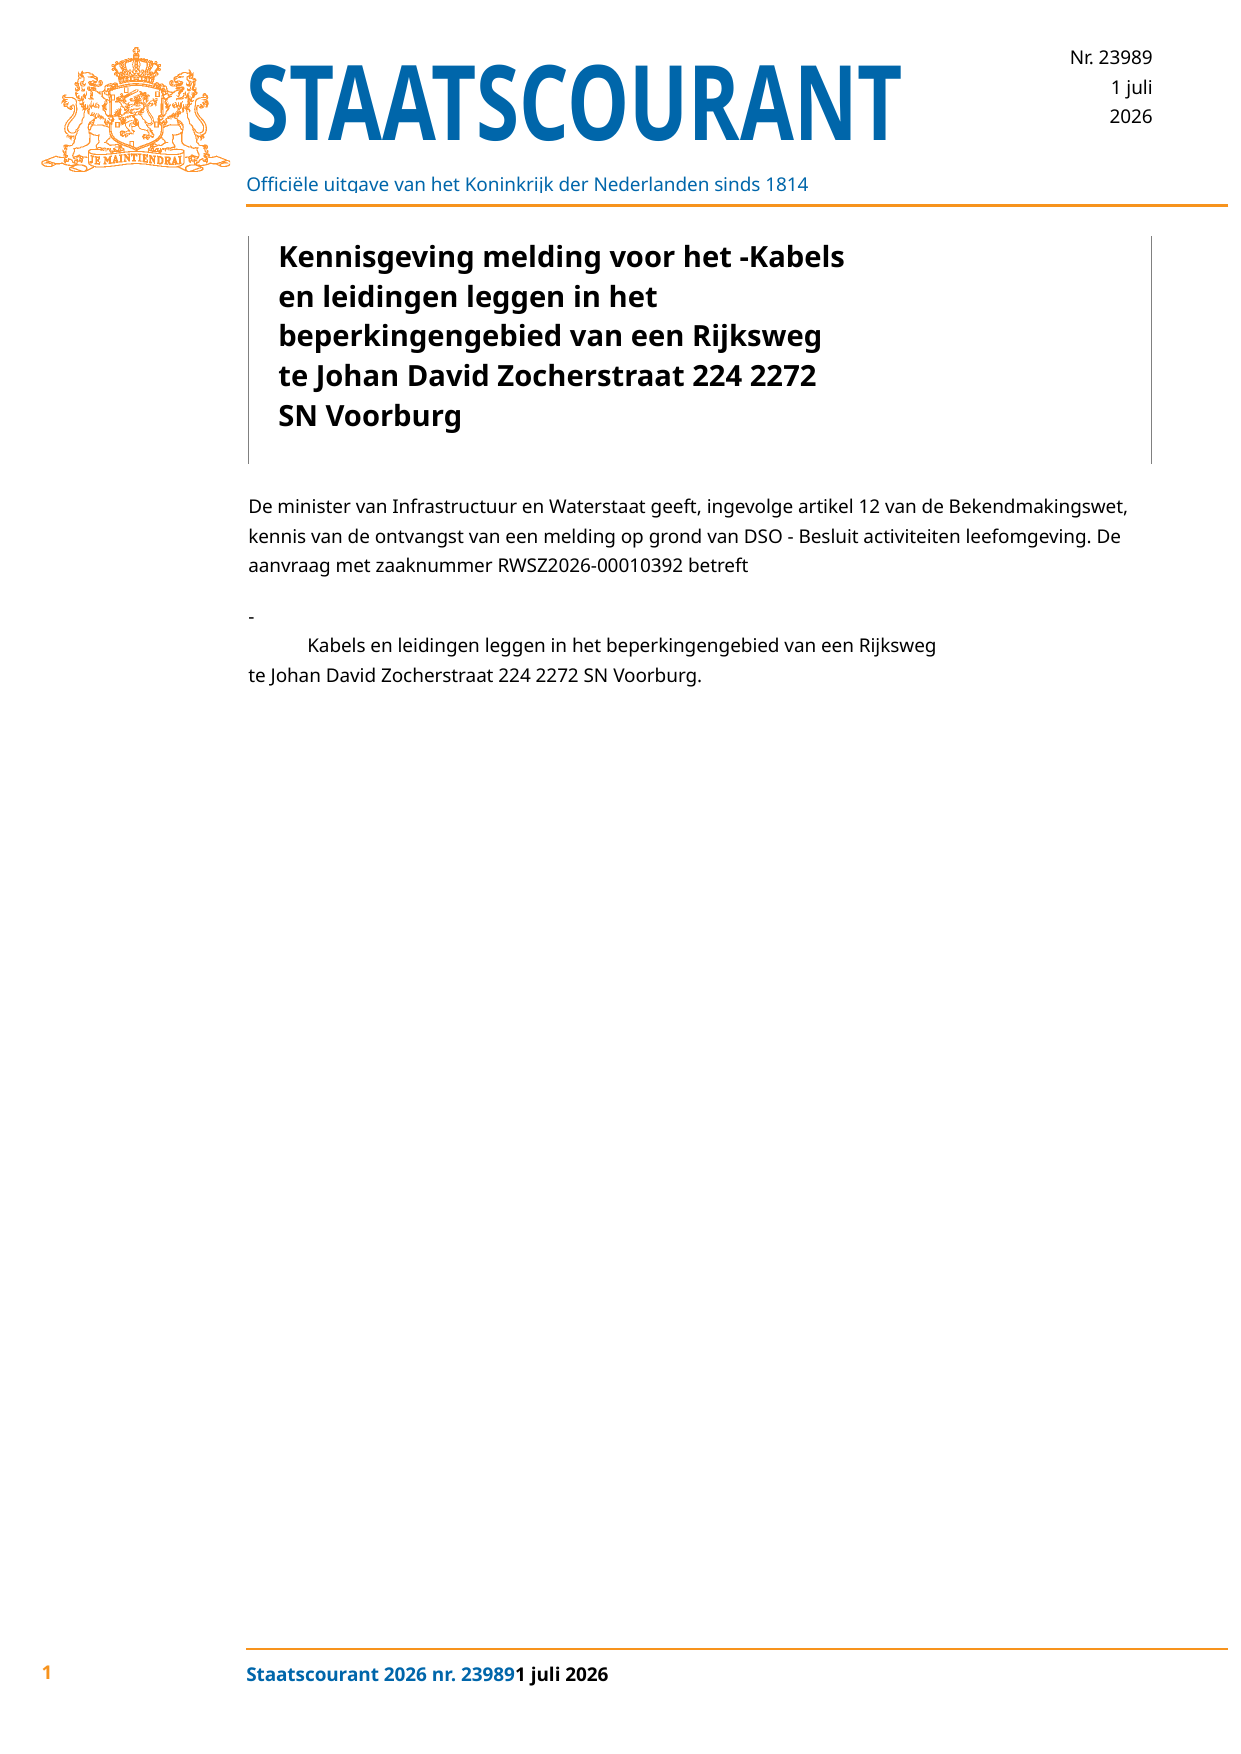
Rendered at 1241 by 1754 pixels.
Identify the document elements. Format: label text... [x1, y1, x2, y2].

text te Johan David Zocherstraat 224 2272 SN Voorburg. [248, 662, 1152, 688]
text De minister van Infrastructuur en Waterstaat geeft, ingevolge artikel 12 van de Bekendmakingswet, kennis van de ontvangst van een melding op grond van DSO - Besluit activiteiten leefomgeving. De aanvraag met zaaknummer RWSZ2026-00010392 betreft [248, 493, 1152, 578]
table_header [850, 414, 1151, 464]
picture [41, 47, 231, 172]
table_header [1090, 236, 1151, 413]
picture [912, 236, 1090, 414]
table_header Kennisgeving melding voor het -Kabels en leidingen leggen in het beperkingengebied van een Rijksweg te Johan David Zocherstraat 224 2272 SN Voorburg [249, 236, 850, 464]
list Kabels en leidingen leggen in het beperkingengebied van een Rijksweg [248, 632, 1152, 658]
table_header [850, 236, 912, 413]
